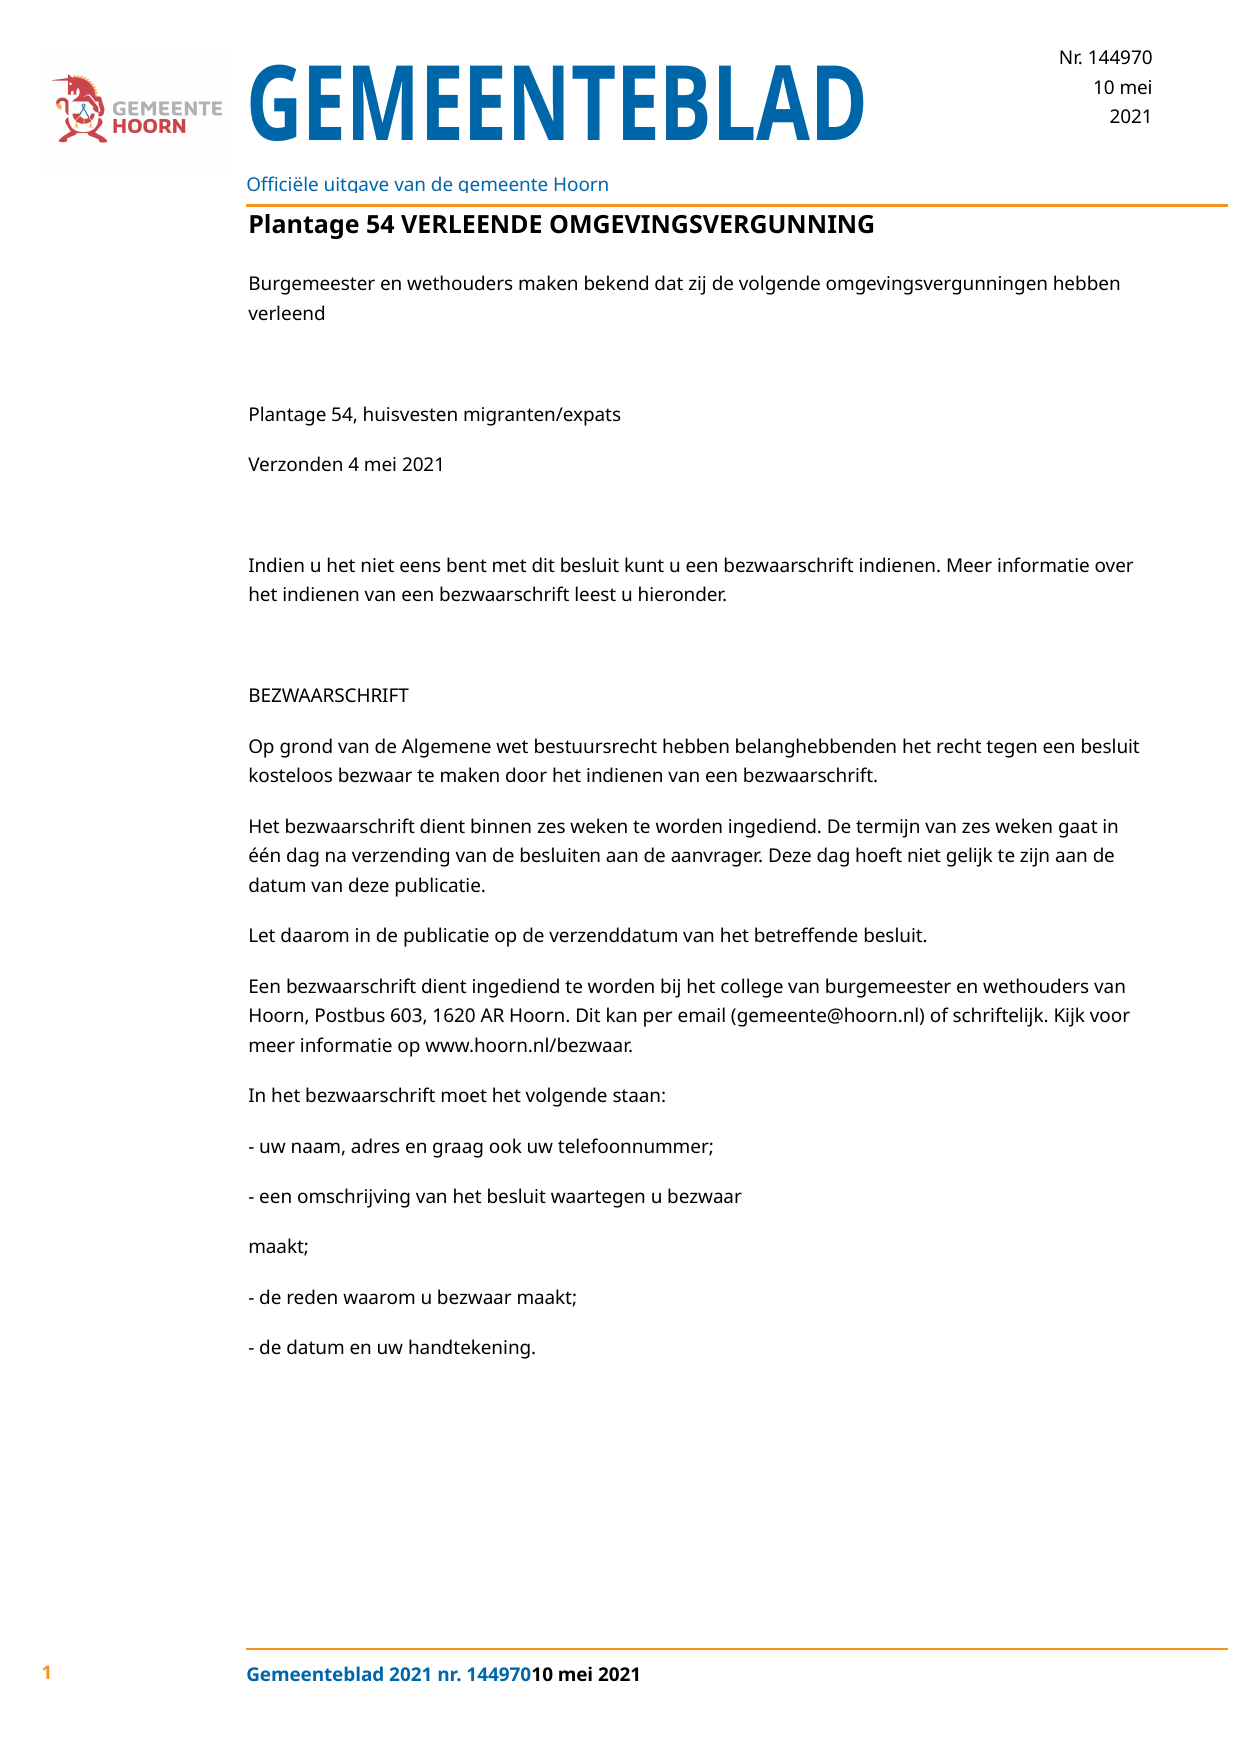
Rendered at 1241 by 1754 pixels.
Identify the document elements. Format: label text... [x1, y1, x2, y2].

text - de reden waarom u bezwaar maakt; [248, 1284, 1152, 1310]
text - een omschrijving van het besluit waartegen u bezwaar [248, 1183, 1152, 1209]
text Plantage 54 VERLEENDE OMGEVINGSVERGUNNING [248, 207, 1152, 241]
text Op grond van de Algemene wet bestuursrecht hebben belanghebbenden het recht tegen een besluit kosteloos bezwaar te maken door het indienen van een bezwaarschrift. [248, 733, 1152, 788]
picture [41, 47, 231, 172]
text Indien u het niet eens bent met dit besluit kunt u een bezwaarschrift indienen. Meer informatie over het indienen van een bezwaarschrift leest u hieronder. [248, 552, 1152, 607]
text BEZWAARSCHRIFT [248, 682, 1152, 708]
text Verzonden 4 mei 2021 [248, 451, 1152, 477]
text Plantage 54, huisvesten migranten/expats [248, 401, 1152, 426]
text Burgemeester en wethouders maken bekend dat zij de volgende omgevingsvergunningen hebben verleend [248, 270, 1152, 326]
text maakt; [248, 1234, 1152, 1259]
text - uw naam, adres en graag ook uw telefoonnummer; [248, 1133, 1152, 1158]
text Het bezwaarschrift dient binnen zes weken te worden ingediend. De termijn van zes weken gaat in één dag na verzending van de besluiten aan de aanvrager. Deze dag hoeft niet gelijk te zijn aan de datum van deze publicatie. [248, 813, 1152, 898]
text Een bezwaarschrift dient ingediend te worden bij het college van burgemeester en wethouders van Hoorn, Postbus 603, 1620 AR Hoorn. Dit kan per email (gemeente@hoorn.nl) of schriftelijk. Kijk voor meer informatie op www.hoorn.nl/bezwaar. [248, 973, 1152, 1058]
text - de datum en uw handtekening. [248, 1334, 1152, 1360]
text In het bezwaarschrift moet het volgende staan: [248, 1082, 1152, 1108]
text Let daarom in de publicatie op de verzenddatum van het betreffende besluit. [248, 922, 1152, 948]
